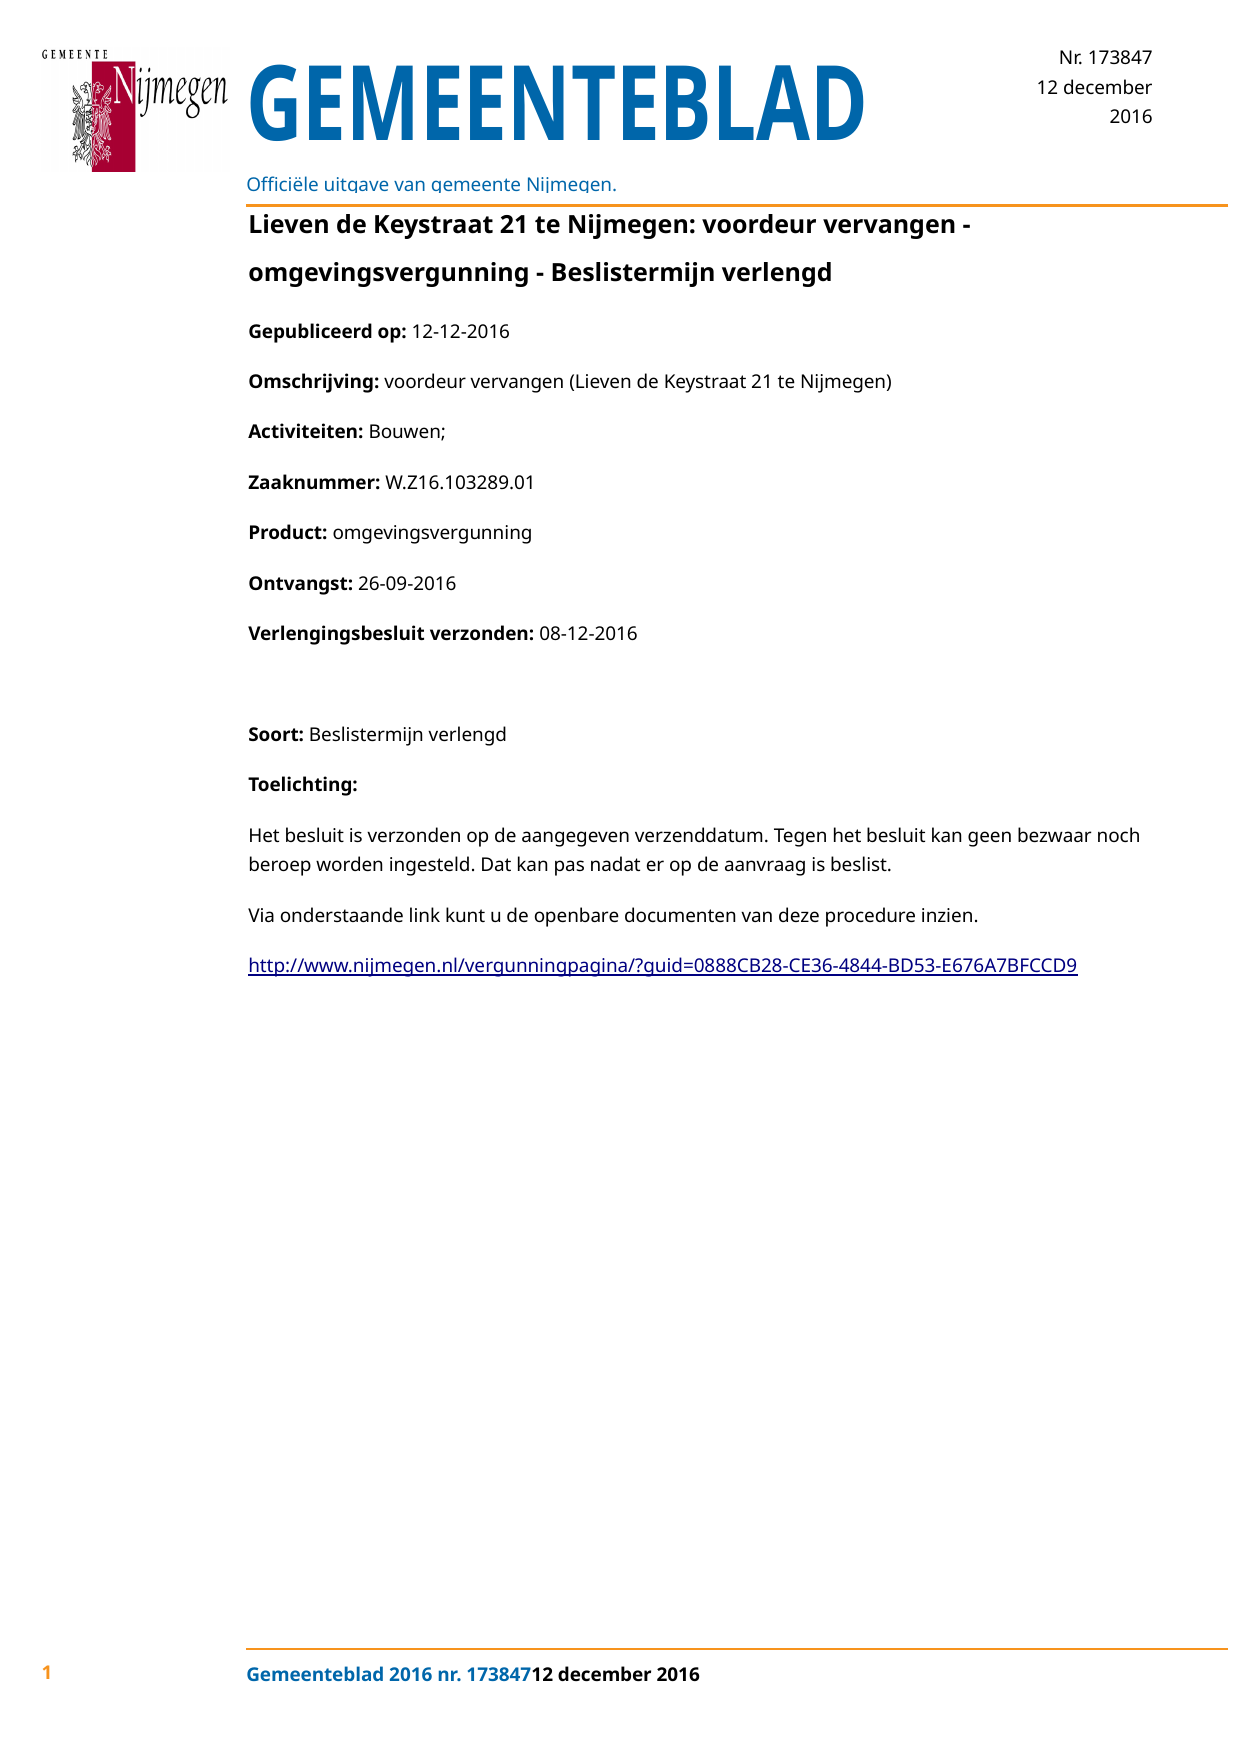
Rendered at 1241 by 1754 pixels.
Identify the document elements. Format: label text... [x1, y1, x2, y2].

text Omschrijving: voordeur vervangen (Lieven de Keystraat 21 te Nijmegen) [248, 368, 1152, 394]
text Ontvangst: 26-09-2016 [248, 570, 1152, 596]
text Het besluit is verzonden op de aangegeven verzenddatum. Tegen het besluit kan geen bezwaar noch beroep worden ingesteld. Dat kan pas nadat er op de aanvraag is beslist. [248, 822, 1152, 877]
text http://www.nijmegen.nl/vergunningpagina/?guid=0888CB28-CE36-4844-BD53-E676A7BFCCD9 [248, 952, 1152, 978]
text Verlengingsbesluit verzonden: 08-12-2016 [248, 620, 1152, 646]
text Product: omgevingsvergunning [248, 519, 1152, 545]
text Gepubliceerd op: 12-12-2016 [248, 318, 1152, 344]
picture [41, 47, 231, 172]
text Lieven de Keystraat 21 te Nijmegen: voordeur vervangen - omgevingsvergunning - Beslistermijn verlengd [248, 207, 1152, 288]
text Via onderstaande link kunt u de openbare documenten van deze procedure inzien. [248, 902, 1152, 928]
text Toelichting: [248, 772, 1152, 797]
text Soort: Beslistermijn verlengd [248, 721, 1152, 747]
text Zaaknummer: W.Z16.103289.01 [248, 469, 1152, 495]
text Activiteiten: Bouwen; [248, 419, 1152, 444]
